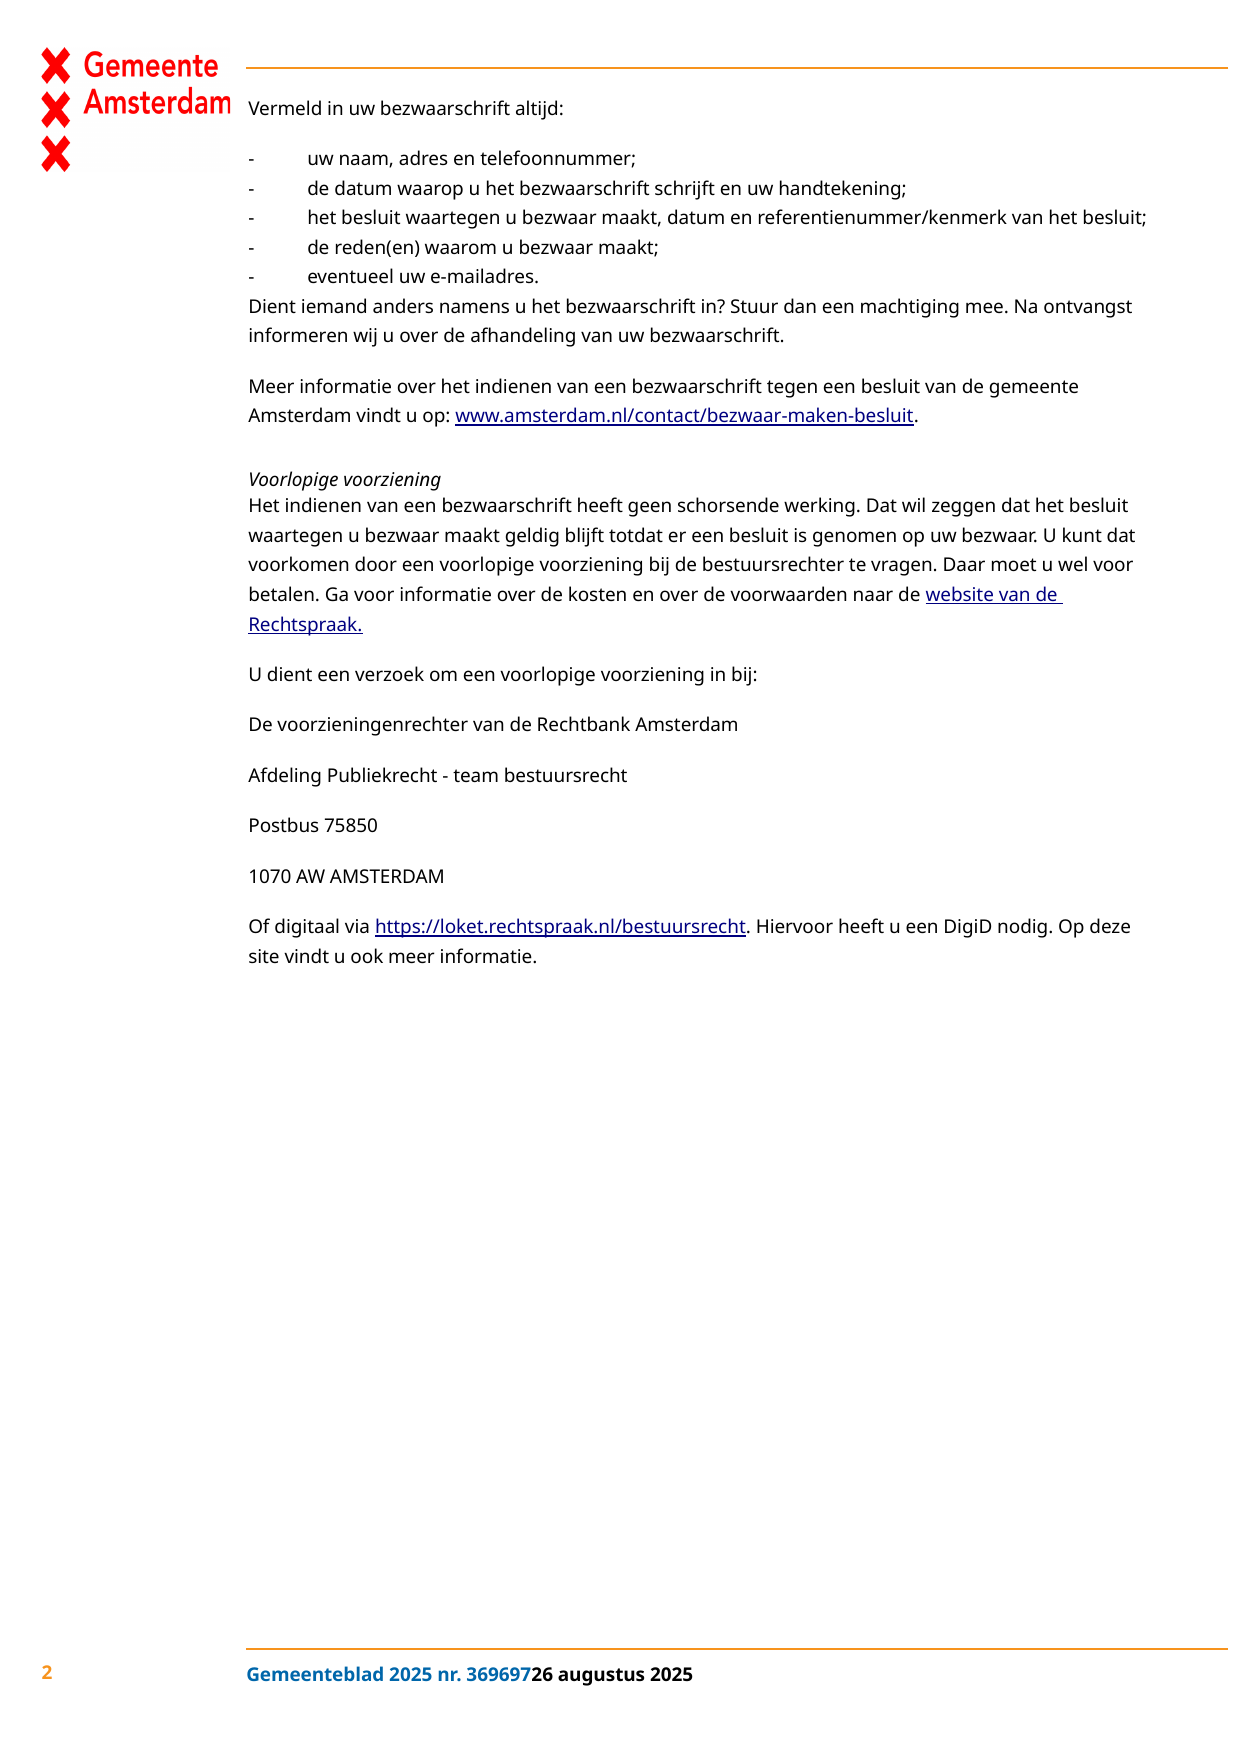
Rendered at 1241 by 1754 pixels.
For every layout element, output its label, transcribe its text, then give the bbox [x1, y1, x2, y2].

picture [41, 47, 231, 172]
text De voorzieningenrechter van de Rechtbank Amsterdam [248, 712, 1152, 737]
list de datum waarop u het bezwaarschrift schrijft en uw handtekening; [248, 175, 1152, 201]
list de reden(en) waarom u bezwaar maakt; [248, 234, 1152, 260]
text Vermeld in uw bezwaarschrift altijd: [248, 95, 1152, 121]
text Meer informatie over het indienen van een bezwaarschrift tegen een besluit van de gemeente Amsterdam vindt u op: www.amsterdam.nl/contact/bezwaar-maken-besluit. [248, 373, 1152, 428]
list eventueel uw e-mailadres. [248, 263, 1152, 289]
text 1070 AW AMSTERDAM [248, 863, 1152, 888]
text Postbus 75850 [248, 812, 1152, 838]
list uw naam, adres en telefoonnummer; [248, 145, 1152, 171]
text Het indienen van een bezwaarschrift heeft geen schorsende werking. Dat wil zeggen dat het besluit waartegen u bezwaar maakt geldig blijft totdat er een besluit is genomen op uw bezwaar. U kunt dat voorkomen door een voorlopige voorziening bij de bestuursrechter te vragen. Daar moet u wel voor betalen. Ga voor informatie over de kosten en over de voorwaarden naar de website van de Rechtspraak. [248, 492, 1152, 636]
list het besluit waartegen u bezwaar maakt, datum en referentienummer/kenmerk van het besluit; [248, 204, 1152, 230]
text Voorlopige voorziening [248, 467, 1152, 492]
text Afdeling Publiekrecht - team bestuursrecht [248, 762, 1152, 788]
text U dient een verzoek om een voorlopige voorziening in bij: [248, 661, 1152, 687]
text Dient iemand anders namens u het bezwaarschrift in? Stuur dan een machtiging mee. Na ontvangst informeren wij u over de afhandeling van uw bezwaarschrift. [248, 293, 1152, 348]
text Of digitaal via https://loket.rechtspraak.nl/bestuursrecht. Hiervoor heeft u een DigiD nodig. Op deze site vindt u ook meer informatie. [248, 913, 1152, 968]
